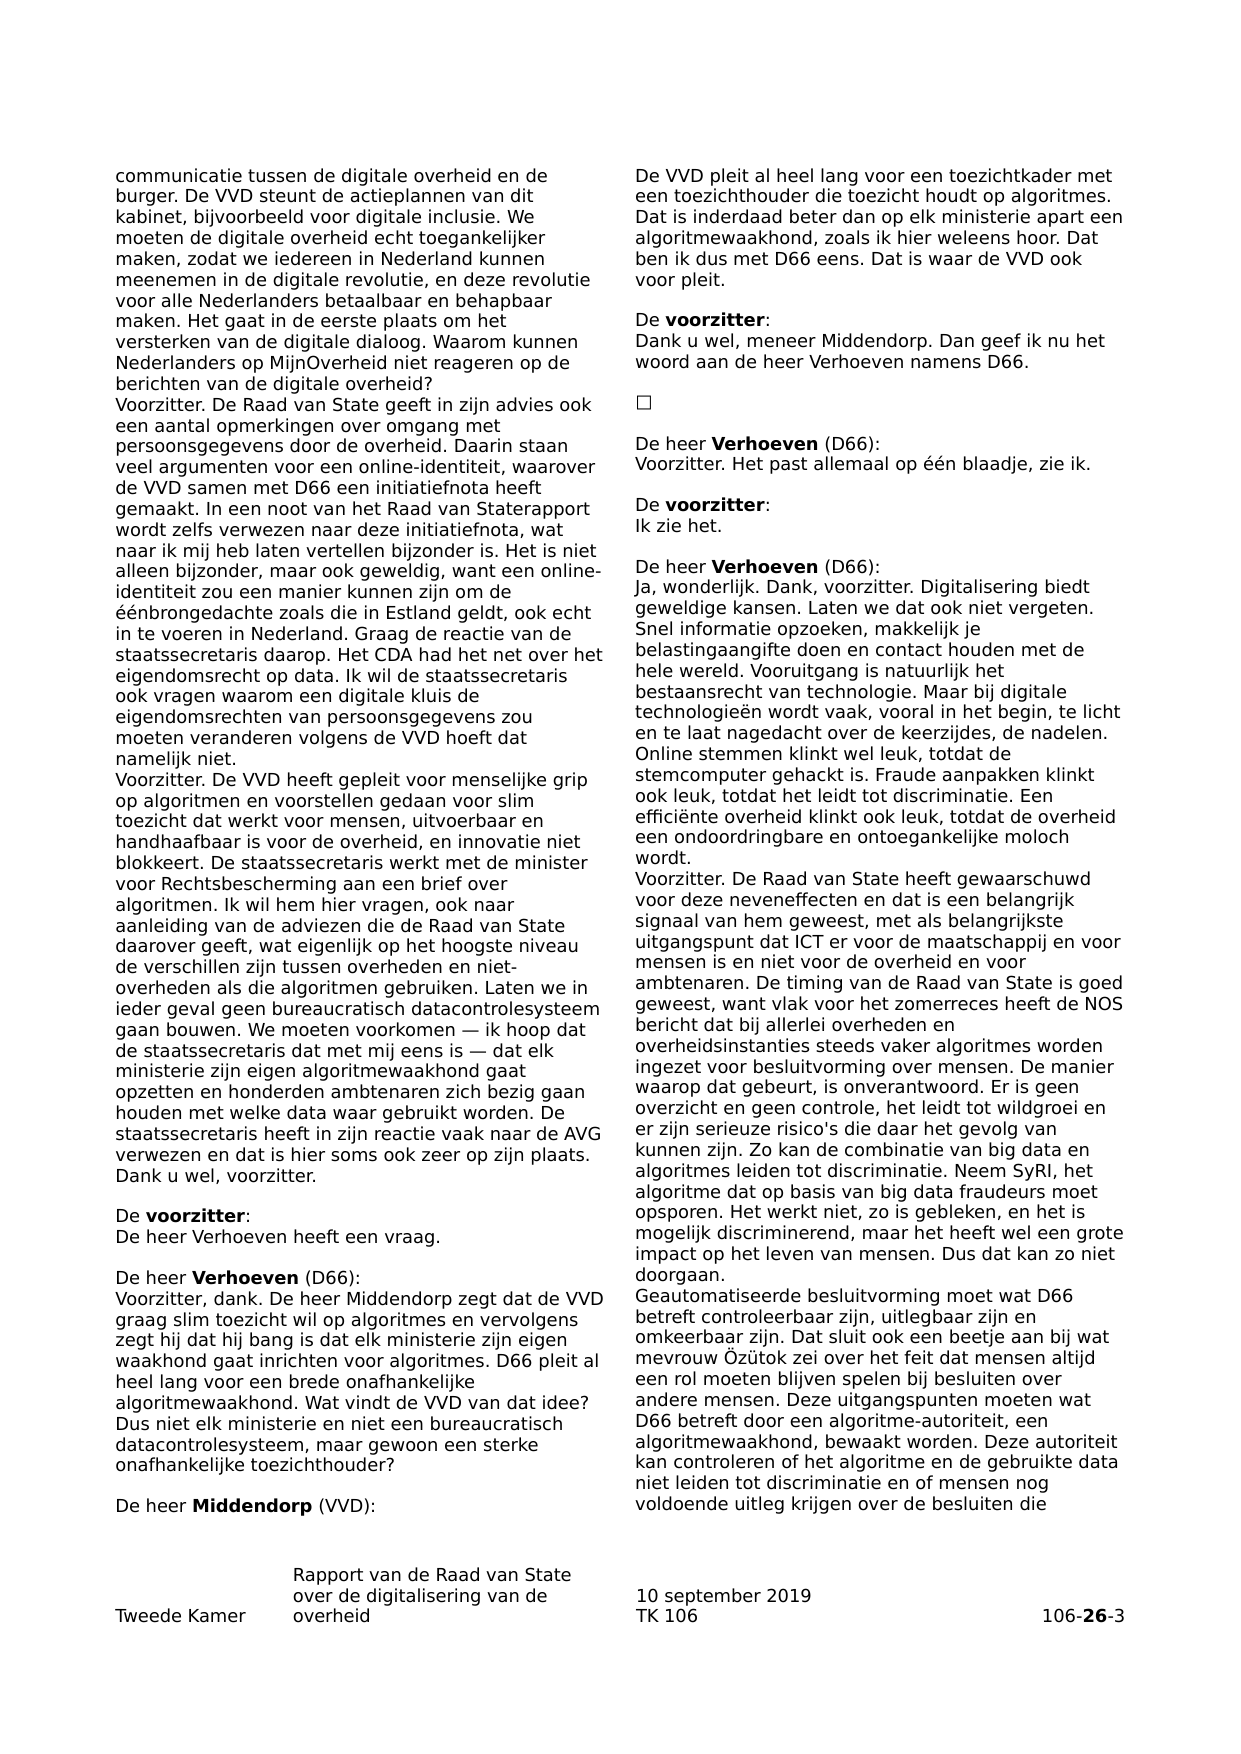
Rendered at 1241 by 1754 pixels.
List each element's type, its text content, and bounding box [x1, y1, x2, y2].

text Dank u wel, voorzitter. [115, 1165, 605, 1186]
text Voorzitter. De Raad van State geeft in zijn advies ook een aantal opmerkingen over omgang met persoonsgegevens door de overheid. Daarin staan veel argumenten voor een online-identiteit, waarover de VVD samen met D66 een initiatiefnota heeft gemaakt. In een noot van het Raad van Staterapport wordt zelfs verwezen naar deze initiatiefnota, wat naar ik mij heb laten vertellen bijzonder is. Het is niet alleen bijzonder, maar ook geweldig, want een online-identiteit zou een manier kunnen zijn om de éénbrongedachte zoals die in Estland geldt, ook echt in te voeren in Nederland. Graag de reactie van de staatssecretaris daarop. Het CDA had het net over het eigendomsrecht op data. Ik wil de staatssecretaris ook vragen waarom een digitale kluis de eigendomsrechten van persoonsgegevens zou moeten veranderen volgens de VVD hoeft dat namelijk niet. [115, 394, 605, 769]
text Ik zie het. [635, 516, 1125, 537]
text De heer Middendorp (VVD): [115, 1496, 605, 1517]
text ⬜ [635, 393, 1125, 413]
text Voorzitter. Het past allemaal op één blaadje, zie ik. [635, 454, 1125, 475]
text De heer Verhoeven (D66): [635, 433, 1125, 454]
text De heer Verhoeven (D66): [635, 557, 1125, 577]
text De voorzitter: [635, 495, 1125, 516]
text De voorzitter: [635, 310, 1125, 331]
text De voorzitter: [115, 1206, 605, 1227]
text Voorzitter. De VVD heeft gepleit voor menselijke grip op algoritmen en voorstellen gedaan voor slim toezicht dat werkt voor mensen, uitvoerbaar en handhaafbaar is voor de overheid, en innovatie niet blokkeert. De staatssecretaris werkt met de minister voor Rechtsbescherming aan een brief over algoritmen. Ik wil hem hier vragen, ook naar aanleiding van de adviezen die de Raad van State daarover geeft, wat eigenlijk op het hoogste niveau de verschillen zijn tussen overheden en niet-overheden als die algoritmen gebruiken. Laten we in ieder geval geen bureaucratisch datacontrolesysteem gaan bouwen. We moeten voorkomen — ik hoop dat de staatssecretaris dat met mij eens is — dat elk ministerie zijn eigen algoritmewaakhond gaat opzetten en honderden ambtenaren zich bezig gaan houden met welke data waar gebruikt worden. De staatssecretaris heeft in zijn reactie vaak naar de AVG verwezen en dat is hier soms ook zeer op zijn plaats. [115, 769, 605, 1165]
text Voorzitter, dank. De heer Middendorp zegt dat de VVD graag slim toezicht wil op algoritmes en vervolgens zegt hij dat hij bang is dat elk ministerie zijn eigen waakhond gaat inrichten voor algoritmes. D66 pleit al heel lang voor een brede onafhankelijke algoritmewaakhond. Wat vindt de VVD van dat idee? Dus niet elk ministerie en niet een bureaucratisch datacontrolesysteem, maar gewoon een sterke onafhankelijke toezichthouder? [115, 1288, 605, 1476]
text De heer Verhoeven heeft een vraag. [115, 1227, 605, 1248]
text De heer Verhoeven (D66): [115, 1268, 605, 1288]
text Ja, wonderlijk. Dank, voorzitter. Digitalisering biedt geweldige kansen. Laten we dat ook niet vergeten. Snel informatie opzoeken, makkelijk je belastingaangifte doen en contact houden met de hele wereld. Vooruitgang is natuurlijk het bestaansrecht van technologie. Maar bij digitale technologieën wordt vaak, vooral in het begin, te licht en te laat nagedacht over de keerzijdes, de nadelen. Online stemmen klinkt wel leuk, totdat de stemcomputer gehackt is. Fraude aanpakken klinkt ook leuk, totdat het leidt tot discriminatie. Een efficiënte overheid klinkt ook leuk, totdat de overheid een ondoordringbare en ontoegankelijke moloch wordt. [635, 577, 1125, 869]
text Dank u wel, meneer Middendorp. Dan geef ik nu het woord aan de heer Verhoeven namens D66. [635, 331, 1125, 373]
text De VVD pleit al heel lang voor een toezichtkader met een toezichthouder die toezicht houdt op algoritmes. Dat is inderdaad beter dan op elk ministerie apart een algoritmewaakhond, zoals ik hier weleens hoor. Dat ben ik dus met D66 eens. Dat is waar de VVD ook voor pleit. [635, 165, 1125, 290]
text Geautomatiseerde besluitvorming moet wat D66 betreft controleerbaar zijn, uitlegbaar zijn en omkeerbaar zijn. Dat sluit ook een beetje aan bij wat mevrouw Özütok zei over het feit dat mensen altijd een rol moeten blijven spelen bij besluiten over andere mensen. Deze uitgangspunten moeten wat D66 betreft door een algoritme-autoriteit, een algoritmewaakhond, bewaakt worden. Deze autoriteit kan controleren of het algoritme en de gebruikte data niet leiden tot discriminatie en of mensen nog voldoende uitleg krijgen over de besluiten die [635, 1286, 1125, 1515]
text Voorzitter. De Raad van State heeft gewaarschuwd voor deze neveneffecten en dat is een belangrijk signaal van hem geweest, met als belangrijkste uitgangspunt dat ICT er voor de maatschappij en voor mensen is en niet voor de overheid en voor ambtenaren. De timing van de Raad van State is goed geweest, want vlak voor het zomerreces heeft de NOS bericht dat bij allerlei overheden en overheidsinstanties steeds vaker algoritmes worden ingezet voor besluitvorming over mensen. De manier waarop dat gebeurt, is onverantwoord. Er is geen overzicht en geen controle, het leidt tot wildgroei en er zijn serieuze risico's die daar het gevolg van kunnen zijn. Zo kan de combinatie van big data en algoritmes leiden tot discriminatie. Neem SyRI, het algoritme dat op basis van big data fraudeurs moet opsporen. Het werkt niet, zo is gebleken, en het is mogelijk discriminerend, maar het heeft wel een grote impact op het leven van mensen. Dus dat kan zo niet doorgaan. [635, 869, 1125, 1286]
text communicatie tussen de digitale overheid en de burger. De VVD steunt de actieplannen van dit kabinet, bijvoorbeeld voor digitale inclusie. We moeten de digitale overheid echt toegankelijker maken, zodat we iedereen in Nederland kunnen meenemen in de digitale revolutie, en deze revolutie voor alle Nederlanders betaalbaar en behapbaar maken. Het gaat in de eerste plaats om het versterken van de digitale dialoog. Waarom kunnen Nederlanders op MijnOverheid niet reageren op de berichten van de digitale overheid? [115, 165, 605, 394]
